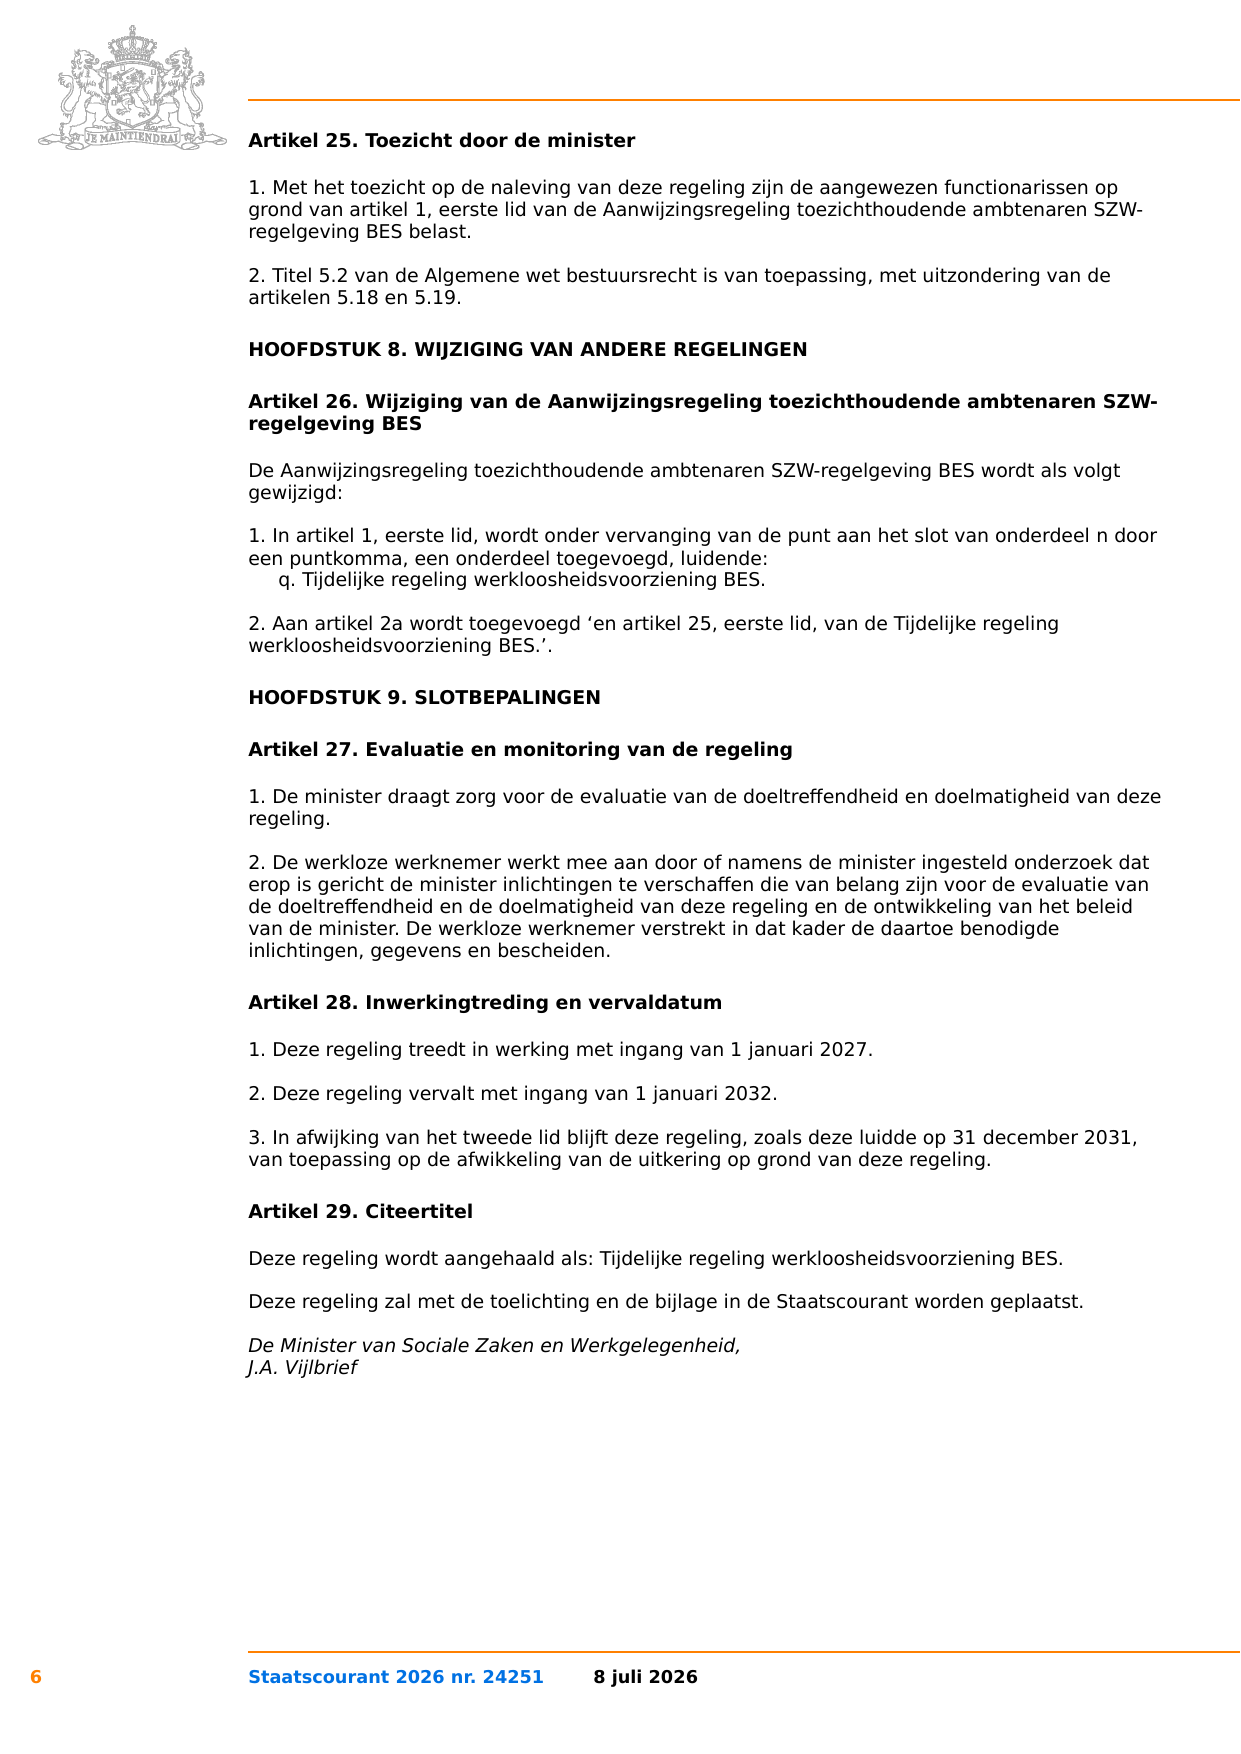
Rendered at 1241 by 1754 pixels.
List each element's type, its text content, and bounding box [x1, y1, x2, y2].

text 2. De werkloze werknemer werkt mee aan door of namens de minister ingesteld onderzoek dat erop is gericht de minister inlichtingen te verschaffen die van belang zijn voor de evaluatie van de doeltreffendheid en de doelmatigheid van deze regeling en de ontwikkeling van het beleid van de minister. De werkloze werknemer verstrekt in dat kader de daartoe benodigde inlichtingen, gegevens en bescheiden. [248, 852, 1163, 962]
text q. Tijdelijke regeling werkloosheidsvoorziening BES. [278, 569, 1163, 591]
subtitle Artikel 28. Inwerkingtreding en vervaldatum [248, 992, 1163, 1014]
text 2. Titel 5.2 van de Algemene wet bestuursrecht is van toepassing, met uitzondering van de artikelen 5.18 en 5.19. [248, 265, 1163, 309]
text De Aanwijzingsregeling toezichthoudende ambtenaren SZW-regelgeving BES wordt als volgt gewijzigd: [248, 459, 1163, 503]
text 3. In afwijking van het tweede lid blijft deze regeling, zoals deze luidde op 31 december 2031, van toepassing op de afwikkeling van de uitkering op grond van deze regeling. [248, 1127, 1163, 1171]
picture [38, 25, 227, 150]
text De Minister van Sociale Zaken en Werkgelegenheid, J.A. Vijlbrief [248, 1335, 1163, 1379]
text 2. Aan artikel 2a wordt toegevoegd ‘en artikel 25, eerste lid, van de Tijdelijke regeling werkloosheidsvoorziening BES.’. [248, 613, 1163, 657]
subtitle HOOFDSTUK 8. WIJZIGING VAN ANDERE REGELINGEN [248, 339, 1163, 361]
text 1. De minister draagt zorg voor de evaluatie van de doeltreffendheid en doelmatigheid van deze regeling. [248, 786, 1163, 830]
text Deze regeling wordt aangehaald als: Tijdelijke regeling werkloosheidsvoorziening BES. [248, 1247, 1163, 1269]
text 1. Deze regeling treedt in werking met ingang van 1 januari 2027. [248, 1039, 1163, 1061]
text Deze regeling zal met de toelichting en de bijlage in de Staatscourant worden geplaatst. [248, 1291, 1163, 1313]
subtitle Artikel 26. Wijziging van de Aanwijzingsregeling toezichthoudende ambtenaren SZW-regelgeving BES [248, 391, 1163, 434]
subtitle Artikel 29. Citeertitel [248, 1201, 1163, 1222]
text 2. Deze regeling vervalt met ingang van 1 januari 2032. [248, 1083, 1163, 1105]
text 1. In artikel 1, eerste lid, wordt onder vervanging van de punt aan het slot van onderdeel n door een puntkomma, een onderdeel toegevoegd, luidende: [248, 525, 1163, 569]
subtitle Artikel 27. Evaluatie en monitoring van de regeling [248, 739, 1163, 761]
subtitle HOOFDSTUK 9. SLOTBEPALINGEN [248, 687, 1163, 709]
subtitle Artikel 25. Toezicht door de minister [248, 130, 1163, 152]
text 1. Met het toezicht op de naleving van deze regeling zijn de aangewezen functionarissen op grond van artikel 1, eerste lid van de Aanwijzingsregeling toezichthoudende ambtenaren SZW-regelgeving BES belast. [248, 177, 1163, 243]
